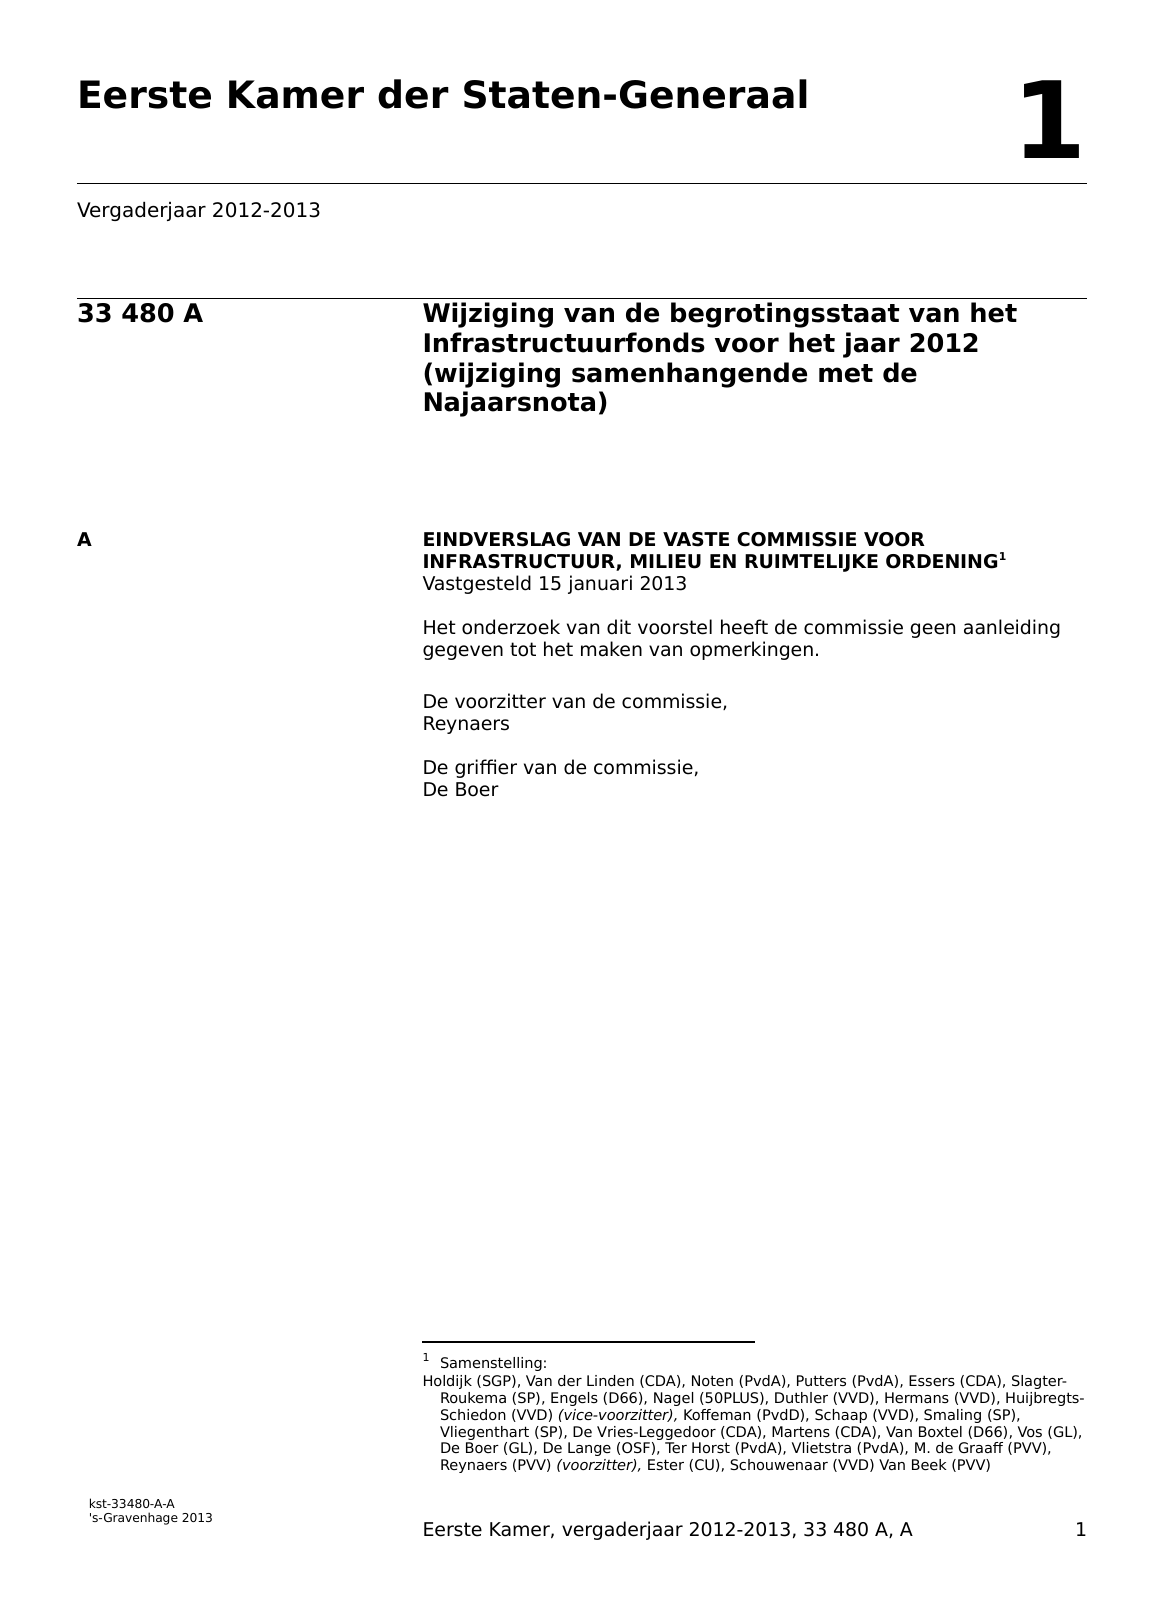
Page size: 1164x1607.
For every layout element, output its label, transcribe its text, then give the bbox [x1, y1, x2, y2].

text Het onderzoek van dit voorstel heeft de commissie geen aanleiding gegeven tot het maken van opmerkingen. [422, 617, 1087, 661]
text Vastgesteld 15 januari 2013 [422, 573, 1087, 595]
text kst-33480-A-A [88, 1497, 323, 1511]
subtitle 33 480 A Wijziging van de begrotingsstaat van het Infrastructuurfonds voor het jaar 2012 (wijziging samenhangende met de Najaarsnota) [77, 299, 1087, 418]
text Holdijk (SGP), Van der Linden (CDA), Noten (PvdA), Putters (PvdA), Essers (CDA), Slagter-Roukema (SP), Engels (D66), Nagel (50PLUS), Duthler (VVD), Hermans (VVD), Huijbregts-Schiedon (VVD) (vice-voorzitter), Koffeman (PvdD), Schaap (VVD), Smaling (SP), Vliegenthart (SP), De Vries-Leggedoor (CDA), Martens (CDA), Van Boxtel (D66), Vos (GL), De Boer (GL), De Lange (OSF), Ter Horst (PvdA), Vlietstra (PvdA), M. de Graaff (PVV), Reynaers (PVV) (voorzitter), Ester (CU), Schouwenaar (VVD) Van Beek (PVV) [422, 1373, 1087, 1474]
text De voorzitter van de commissie, Reynaers [422, 691, 1087, 735]
table_cell Vergaderjaar 2012-2013 [77, 184, 1087, 298]
text De griffier van de commissie, De Boer [422, 757, 1087, 801]
table_header Eerste Kamer der Staten-Generaal [77, 59, 886, 183]
table_header 1 [886, 59, 1087, 183]
subtitle A EINDVERSLAG VAN DE VASTE COMMISSIE VOOR INFRASTRUCTUUR, MILIEU EN RUIMTELIJKE ORDENING [77, 529, 1087, 573]
text Samenstelling: [422, 1351, 1087, 1373]
text 's-Gravenhage 2013 [88, 1511, 323, 1525]
